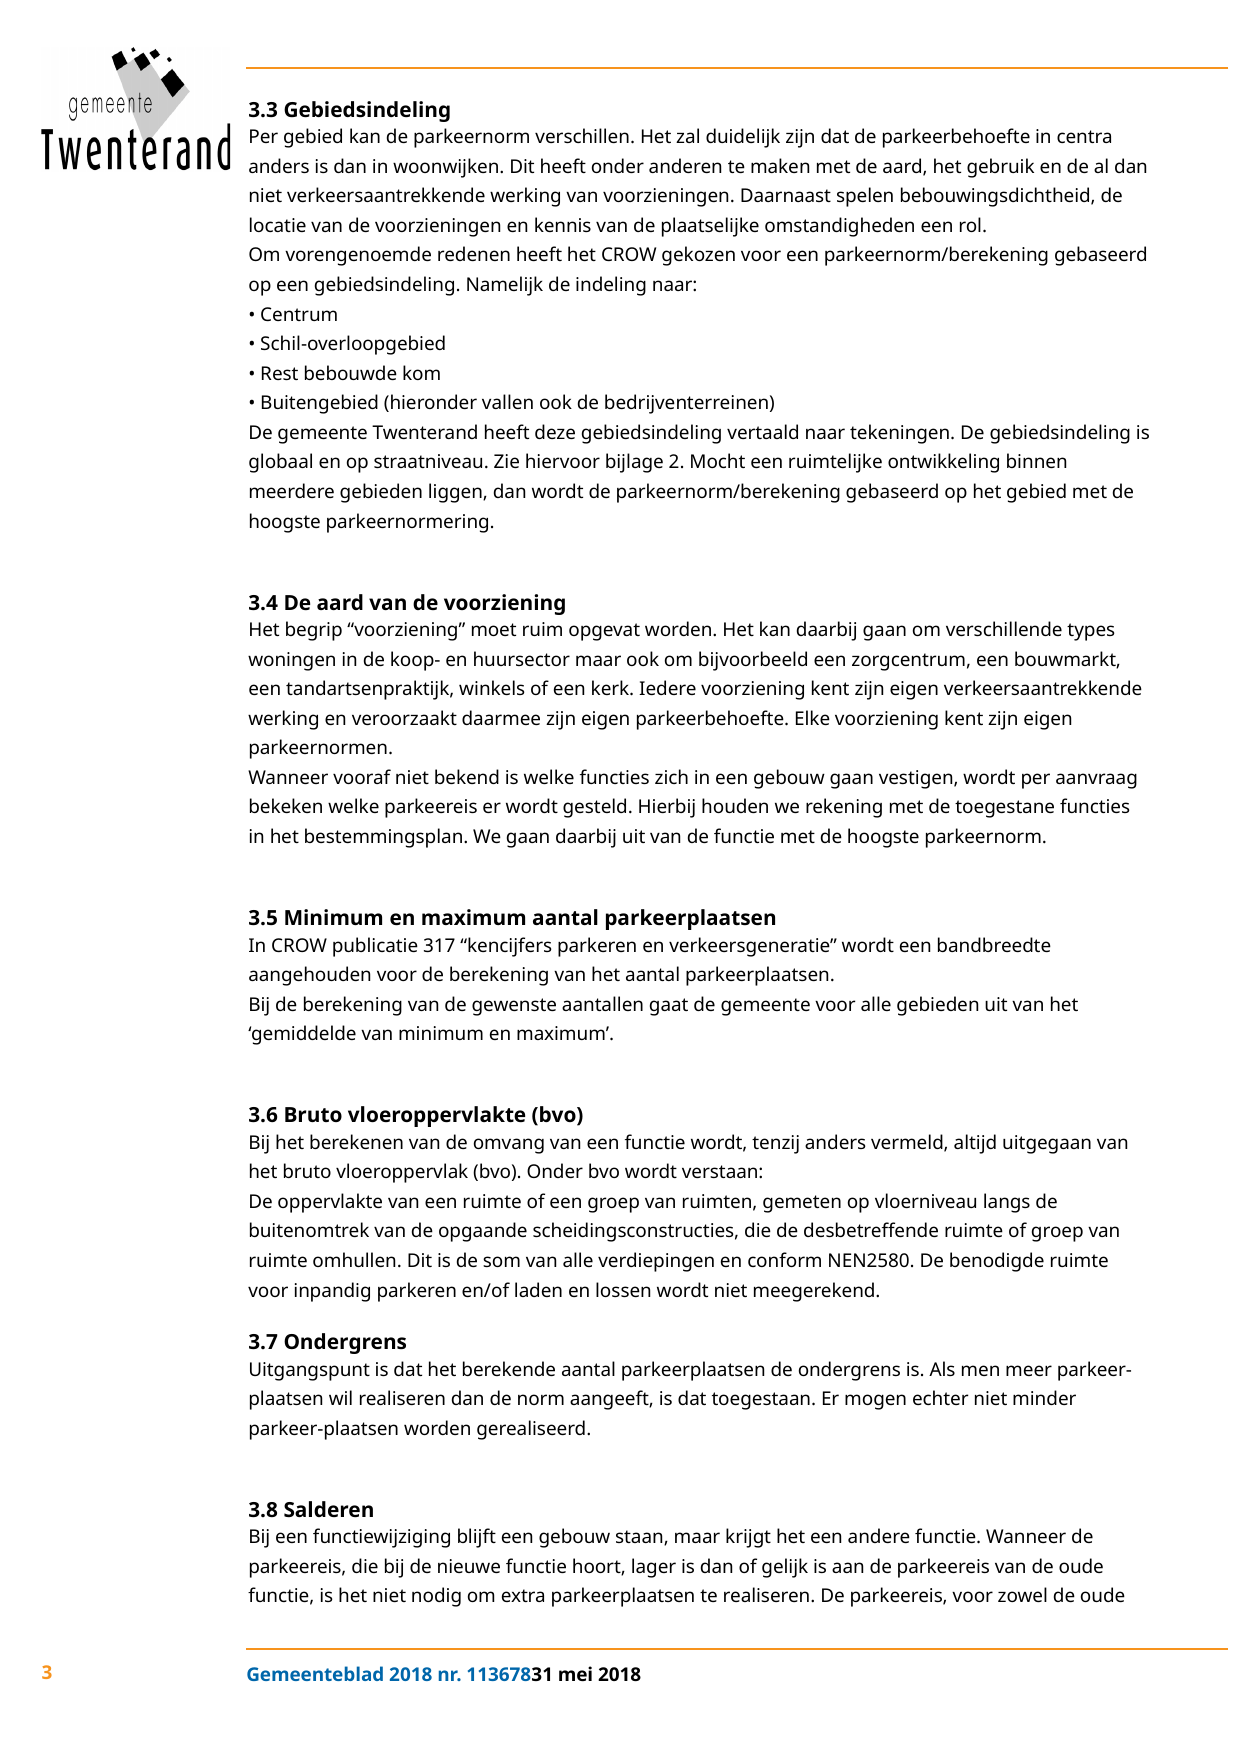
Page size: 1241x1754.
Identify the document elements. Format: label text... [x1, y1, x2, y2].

text Bij de berekening van de gewenste aantallen gaat de gemeente voor alle gebieden uit van het ‘gemiddelde van minimum en maximum’. [248, 991, 1152, 1046]
text • Centrum [248, 301, 1152, 326]
text 3.8 Salderen [248, 1495, 1152, 1523]
picture [41, 47, 231, 172]
text Wanneer vooraf niet bekend is welke functies zich in een gebouw gaan vestigen, wordt per aanvraag bekeken welke parkeereis er wordt gesteld. Hierbij houden we rekening met de toegestane functies in het bestemmingsplan. We gaan daarbij uit van de functie met de hoogste parkeernorm. [248, 764, 1152, 849]
text Uitgangspunt is dat het berekende aantal parkeerplaatsen de ondergrens is. Als men meer parkeer-plaatsen wil realiseren dan de norm aangeeft, is dat toegestaan. Er mogen echter niet minder parkeer-plaatsen worden gerealiseerd. [248, 1356, 1152, 1441]
text De gemeente Twenterand heeft deze gebiedsindeling vertaald naar tekeningen. De gebiedsindeling is globaal en op straatniveau. Zie hiervoor bijlage 2. Mocht een ruimtelijke ontwikkeling binnen meerdere gebieden liggen, dan wordt de parkeernorm/berekening gebaseerd op het gebied met de hoogste parkeernormering. [248, 419, 1152, 533]
text Het begrip “voorziening” moet ruim opgevat worden. Het kan daarbij gaan om verschillende types woningen in de koop- en huursector maar ook om bijvoorbeeld een zorgcentrum, een bouwmarkt, een tandartsenpraktijk, winkels of een kerk. Iedere voorziening kent zijn eigen verkeersaantrekkende werking en veroorzaakt daarmee zijn eigen parkeerbehoefte. Elke voorziening kent zijn eigen parkeernormen. [248, 616, 1152, 760]
text • Schil-overloopgebied [248, 330, 1152, 356]
text • Buitengebied (hieronder vallen ook de bedrijventerreinen) [248, 389, 1152, 415]
text 3.3 Gebiedsindeling [248, 95, 1152, 123]
text 3.6 Bruto vloeroppervlakte (bvo) [248, 1101, 1152, 1129]
text • Rest bebouwde kom [248, 360, 1152, 386]
text Bij het berekenen van de omvang van een functie wordt, tenzij anders vermeld, altijd uitgegaan van het bruto vloeroppervlak (bvo). Onder bvo wordt verstaan: [248, 1129, 1152, 1184]
text 3.4 De aard van de voorziening [248, 588, 1152, 616]
text 3.7 Ondergrens [248, 1327, 1152, 1356]
text Per gebied kan de parkeernorm verschillen. Het zal duidelijk zijn dat de parkeerbehoefte in centra anders is dan in woonwijken. Dit heeft onder anderen te maken met de aard, het gebruik en de al dan niet verkeersaantrekkende werking van voorzieningen. Daarnaast spelen bebouwingsdichtheid, de locatie van de voorzieningen en kennis van de plaatselijke omstandigheden een rol. [248, 123, 1152, 238]
text De oppervlakte van een ruimte of een groep van ruimten, gemeten op vloerniveau langs de buitenomtrek van de opgaande scheidingsconstructies, die de desbetreffende ruimte of groep van ruimte omhullen. Dit is de som van alle verdiepingen en conform NEN2580. De benodigde ruimte voor inpandig parkeren en/of laden en lossen wordt niet meegerekend. [248, 1188, 1152, 1303]
text Om vorengenoemde redenen heeft het CROW gekozen voor een parkeernorm/berekening gebaseerd op een gebiedsindeling. Namelijk de indeling naar: [248, 242, 1152, 297]
text 3.5 Minimum en maximum aantal parkeerplaatsen [248, 903, 1152, 932]
text In CROW publicatie 317 “kencijfers parkeren en verkeersgeneratie” wordt een bandbreedte aangehouden voor de berekening van het aantal parkeerplaatsen. [248, 932, 1152, 987]
text Bij een functiewijziging blijft een gebouw staan, maar krijgt het een andere functie. Wanneer de parkeereis, die bij de nieuwe functie hoort, lager is dan of gelijk is aan de parkeereis van de oude functie, is het niet nodig om extra parkeerplaatsen te realiseren. De parkeereis, voor zowel de oude [248, 1523, 1152, 1608]
